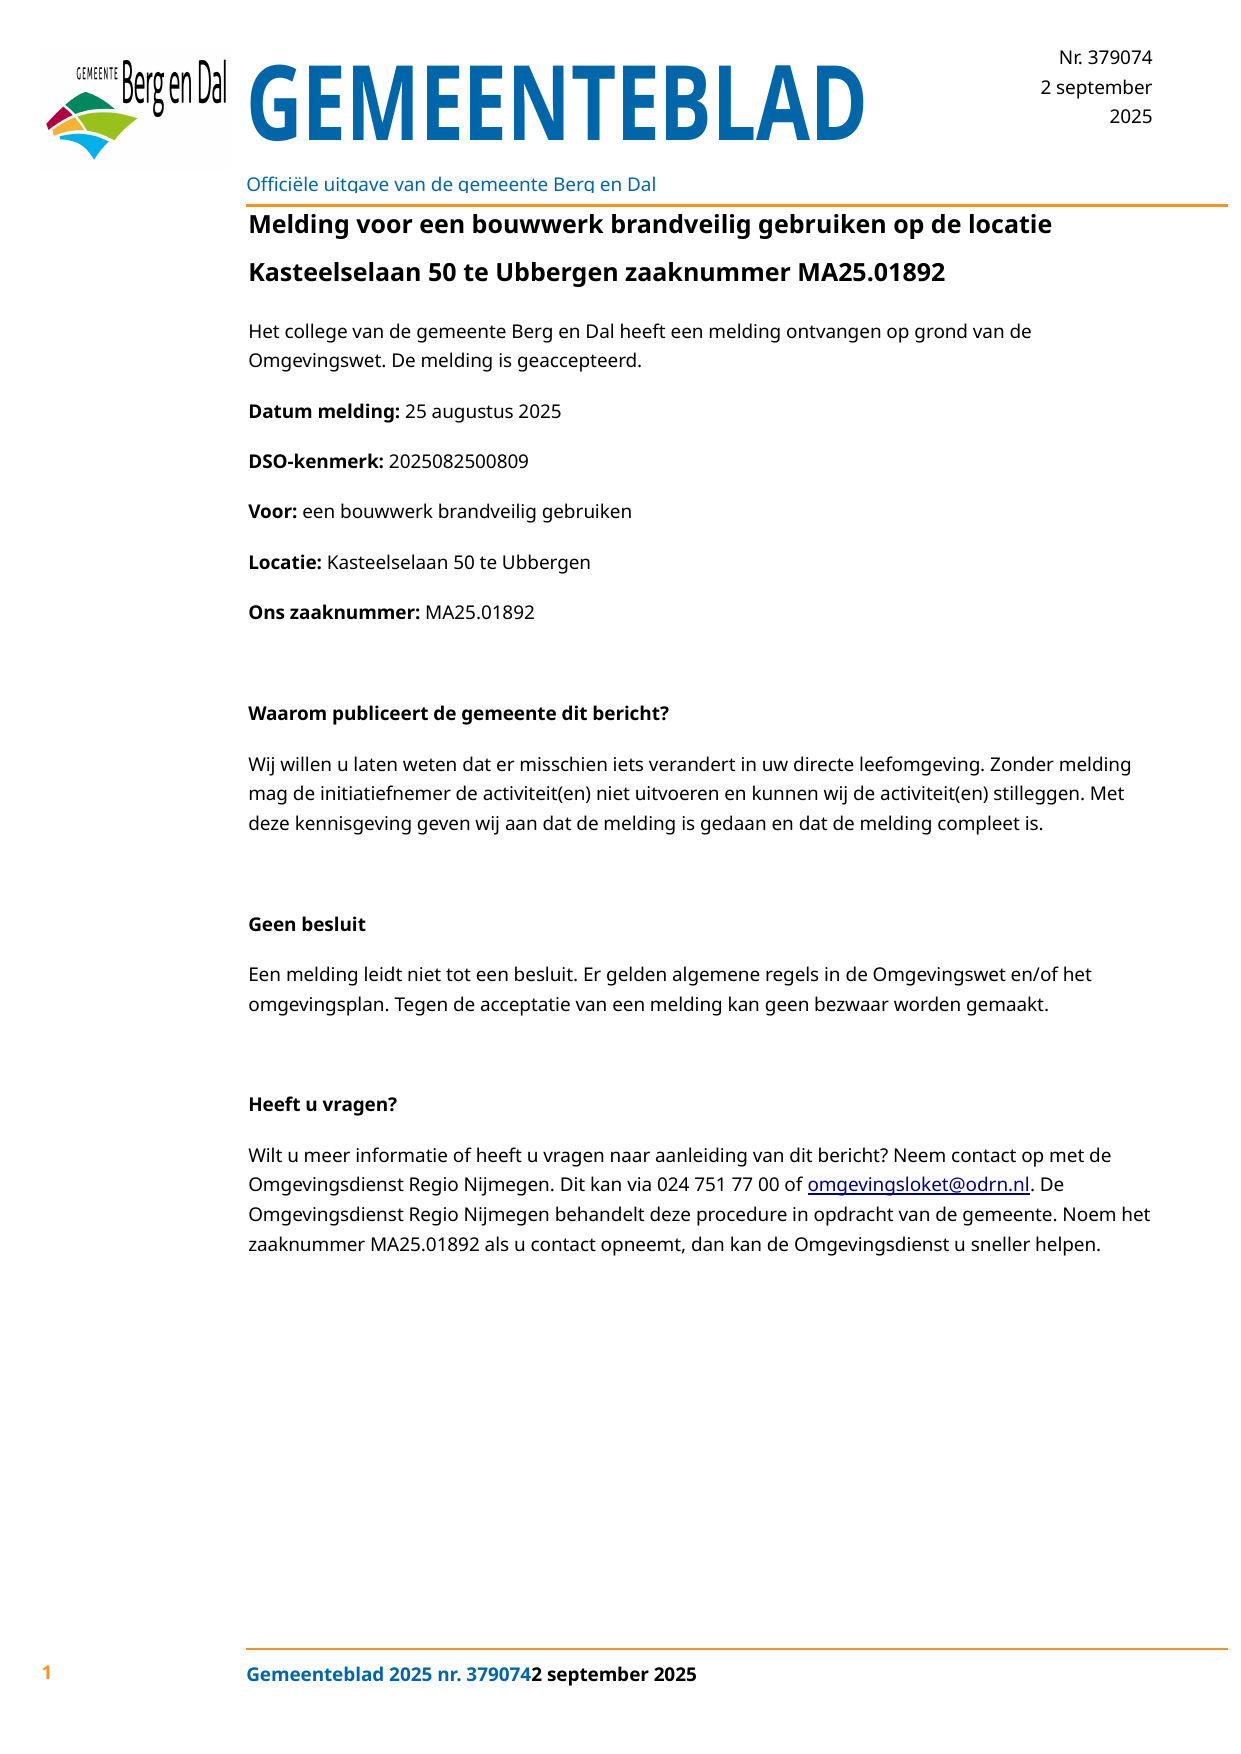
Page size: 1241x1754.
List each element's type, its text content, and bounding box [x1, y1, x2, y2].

text Locatie: Kasteelselaan 50 te Ubbergen [248, 549, 1152, 575]
text Geen besluit [248, 911, 1152, 937]
text Het college van de gemeente Berg en Dal heeft een melding ontvangen op grond van de Omgevingswet. De melding is geaccepteerd. [248, 318, 1152, 373]
text Ons zaaknummer: MA25.01892 [248, 599, 1152, 625]
text Datum melding: 25 augustus 2025 [248, 398, 1152, 424]
text Een melding leidt niet tot een besluit. Er gelden algemene regels in de Omgevingswet en/of het omgevingsplan. Tegen de acceptatie van een melding kan geen bezwaar worden gemaakt. [248, 961, 1152, 1017]
text Waarom publiceert de gemeente dit bericht? [248, 700, 1152, 726]
picture [41, 47, 231, 172]
text Voor: een bouwwerk brandveilig gebruiken [248, 499, 1152, 524]
text DSO-kenmerk: 2025082500809 [248, 448, 1152, 474]
text Wilt u meer informatie of heeft u vragen naar aanleiding van dit bericht? Neem contact op met de Omgevingsdienst Regio Nijmegen. Dit kan via 024 751 77 00 of omgevingsloket@odrn.nl. De Omgevingsdienst Regio Nijmegen behandelt deze procedure in opdracht van de gemeente. Noem het zaaknummer MA25.01892 als u contact opneemt, dan kan de Omgevingsdienst u sneller helpen. [248, 1142, 1152, 1257]
text Melding voor een bouwwerk brandveilig gebruiken op de locatie Kasteelselaan 50 te Ubbergen zaaknummer MA25.01892 [248, 207, 1152, 288]
text Wij willen u laten weten dat er misschien iets verandert in uw directe leefomgeving. Zonder melding mag de initiatiefnemer de activiteit(en) niet uitvoeren en kunnen wij de activiteit(en) stilleggen. Met deze kennisgeving geven wij aan dat de melding is gedaan en dat de melding compleet is. [248, 751, 1152, 836]
text Heeft u vragen? [248, 1092, 1152, 1117]
